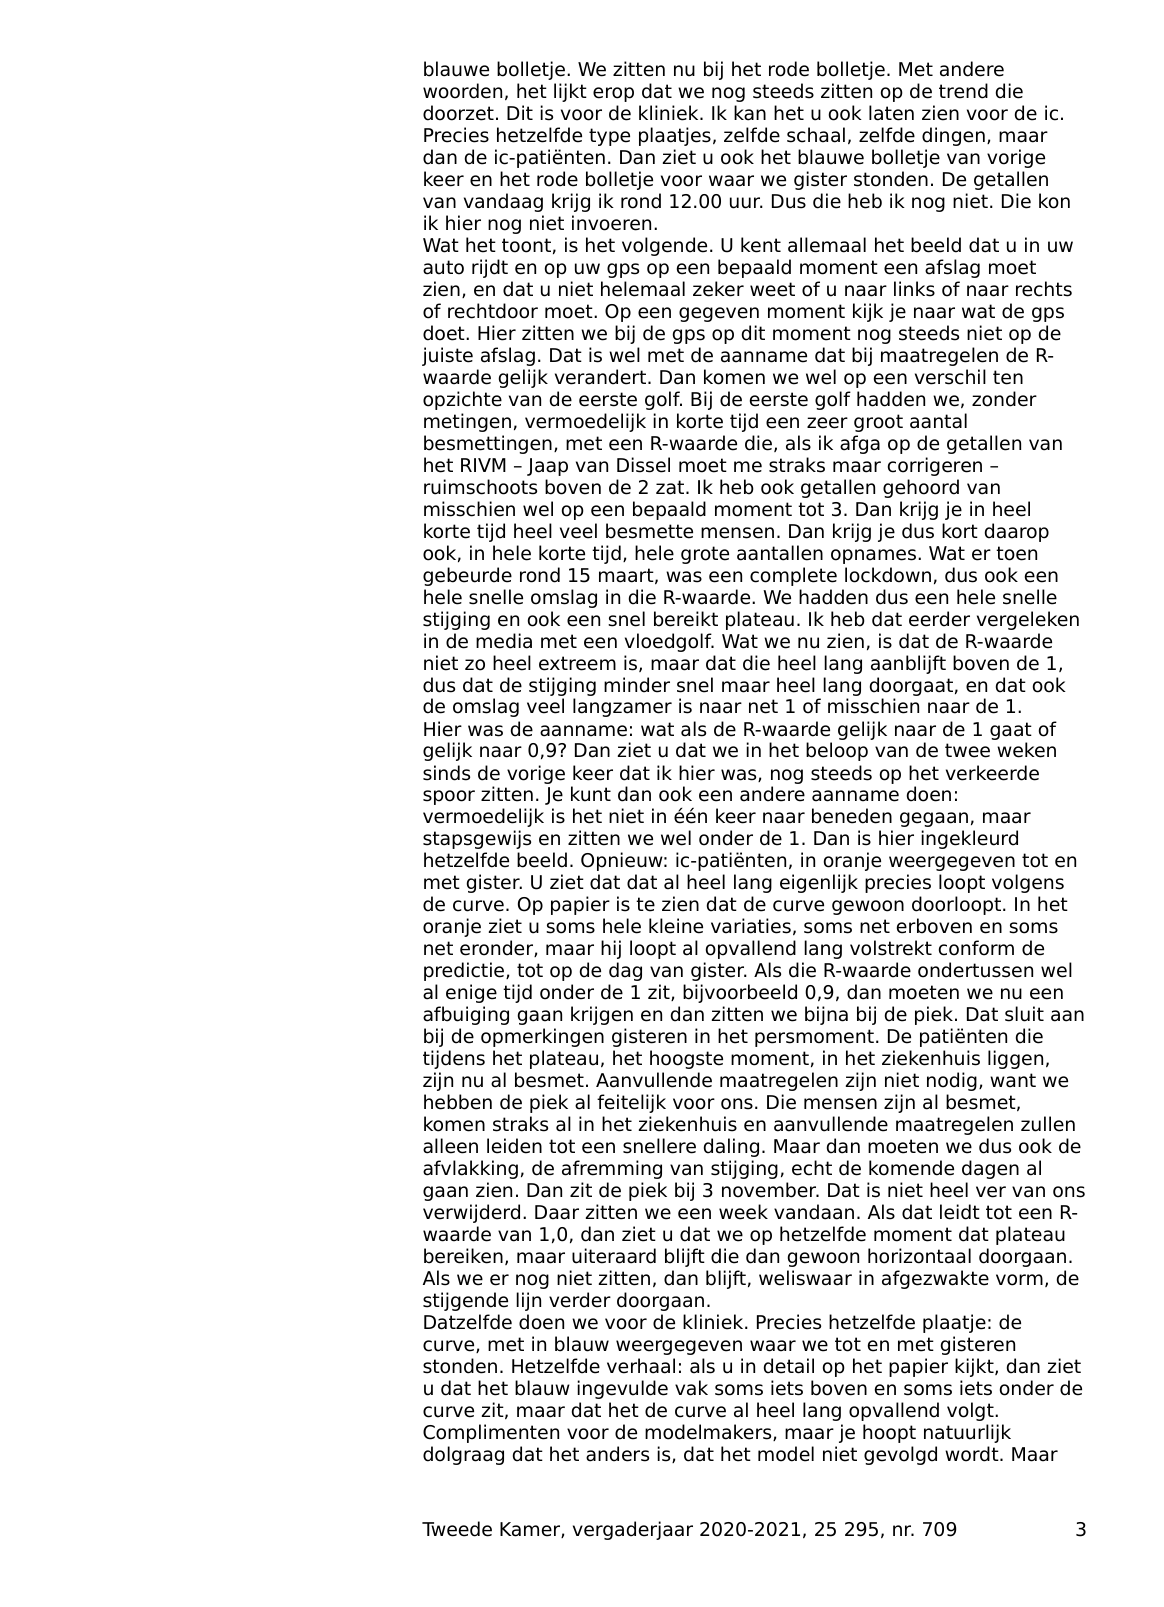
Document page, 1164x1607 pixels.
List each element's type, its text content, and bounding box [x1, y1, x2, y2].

text Datzelfde doen we voor de kliniek. Precies hetzelfde plaatje: de curve, met in blauw weergegeven waar we tot en met gisteren stonden. Hetzelfde verhaal: als u in detail op het papier kijkt, dan ziet u dat het blauw ingevulde vak soms iets boven en soms iets onder de curve zit, maar dat het de curve al heel lang opvallend volgt. Complimenten voor de modelmakers, maar je hoopt natuurlijk dolgraag dat het anders is, dat het model niet gevolgd wordt. Maar [422, 1312, 1087, 1466]
text Hier was de aanname: wat als de R-waarde gelijk naar de 1 gaat of gelijk naar 0,9? Dan ziet u dat we in het beloop van de twee weken sinds de vorige keer dat ik hier was, nog steeds op het verkeerde spoor zitten. Je kunt dan ook een andere aanname doen: vermoedelijk is het niet in één keer naar beneden gegaan, maar stapsgewijs en zitten we wel onder de 1. Dan is hier ingekleurd hetzelfde beeld. Opnieuw: ic-patiënten, in oranje weergegeven tot en met gister. U ziet dat dat al heel lang eigenlijk precies loopt volgens de curve. Op papier is te zien dat de curve gewoon doorloopt. In het oranje ziet u soms hele kleine variaties, soms net erboven en soms net eronder, maar hij loopt al opvallend lang volstrekt conform de predictie, tot op de dag van gister. Als die R-waarde ondertussen wel al enige tijd onder de 1 zit, bijvoorbeeld 0,9, dan moeten we nu een afbuiging gaan krijgen en dan zitten we bijna bij de piek. Dat sluit aan bij de opmerkingen gisteren in het persmoment. De patiënten die tijdens het plateau, het hoogste moment, in het ziekenhuis liggen, zijn nu al besmet. Aanvullende maatregelen zijn niet nodig, want we hebben de piek al feitelijk voor ons. Die mensen zijn al besmet, komen straks al in het ziekenhuis en aanvullende maatregelen zullen alleen leiden tot een snellere daling. Maar dan moeten we dus ook de afvlakking, de afremming van stijging, echt de komende dagen al gaan zien. Dan zit de piek bij 3 november. Dat is niet heel ver van ons verwijderd. Daar zitten we een week vandaan. Als dat leidt tot een R-waarde van 1,0, dan ziet u dat we op hetzelfde moment dat plateau bereiken, maar uiteraard blijft die dan gewoon horizontaal doorgaan. Als we er nog niet zitten, dan blijft, weliswaar in afgezwakte vorm, de stijgende lijn verder doorgaan. [422, 718, 1087, 1312]
text Wat het toont, is het volgende. U kent allemaal het beeld dat u in uw auto rijdt en op uw gps op een bepaald moment een afslag moet zien, en dat u niet helemaal zeker weet of u naar links of naar rechts of rechtdoor moet. Op een gegeven moment kijk je naar wat de gps doet. Hier zitten we bij de gps op dit moment nog steeds niet op de juiste afslag. Dat is wel met de aanname dat bij maatregelen de R-waarde gelijk verandert. Dan komen we wel op een verschil ten opzichte van de eerste golf. Bij de eerste golf hadden we, zonder metingen, vermoedelijk in korte tijd een zeer groot aantal besmettingen, met een R-waarde die, als ik afga op de getallen van het RIVM – Jaap van Dissel moet me straks maar corrigeren – ruimschoots boven de 2 zat. Ik heb ook getallen gehoord van misschien wel op een bepaald moment tot 3. Dan krijg je in heel korte tijd heel veel besmette mensen. Dan krijg je dus kort daarop ook, in hele korte tijd, hele grote aantallen opnames. Wat er toen gebeurde rond 15 maart, was een complete lockdown, dus ook een hele snelle omslag in die R-waarde. We hadden dus een hele snelle stijging en ook een snel bereikt plateau. Ik heb dat eerder vergeleken in de media met een vloedgolf. Wat we nu zien, is dat de R-waarde niet zo heel extreem is, maar dat die heel lang aanblijft boven de 1, dus dat de stijging minder snel maar heel lang doorgaat, en dat ook de omslag veel langzamer is naar net 1 of misschien naar de 1. [422, 235, 1087, 718]
text blauwe bolletje. We zitten nu bij het rode bolletje. Met andere woorden, het lijkt erop dat we nog steeds zitten op de trend die doorzet. Dit is voor de kliniek. Ik kan het u ook laten zien voor de ic. Precies hetzelfde type plaatjes, zelfde schaal, zelfde dingen, maar dan de ic-patiënten. Dan ziet u ook het blauwe bolletje van vorige keer en het rode bolletje voor waar we gister stonden. De getallen van vandaag krijg ik rond 12.00 uur. Dus die heb ik nog niet. Die kon ik hier nog niet invoeren. [422, 59, 1087, 235]
